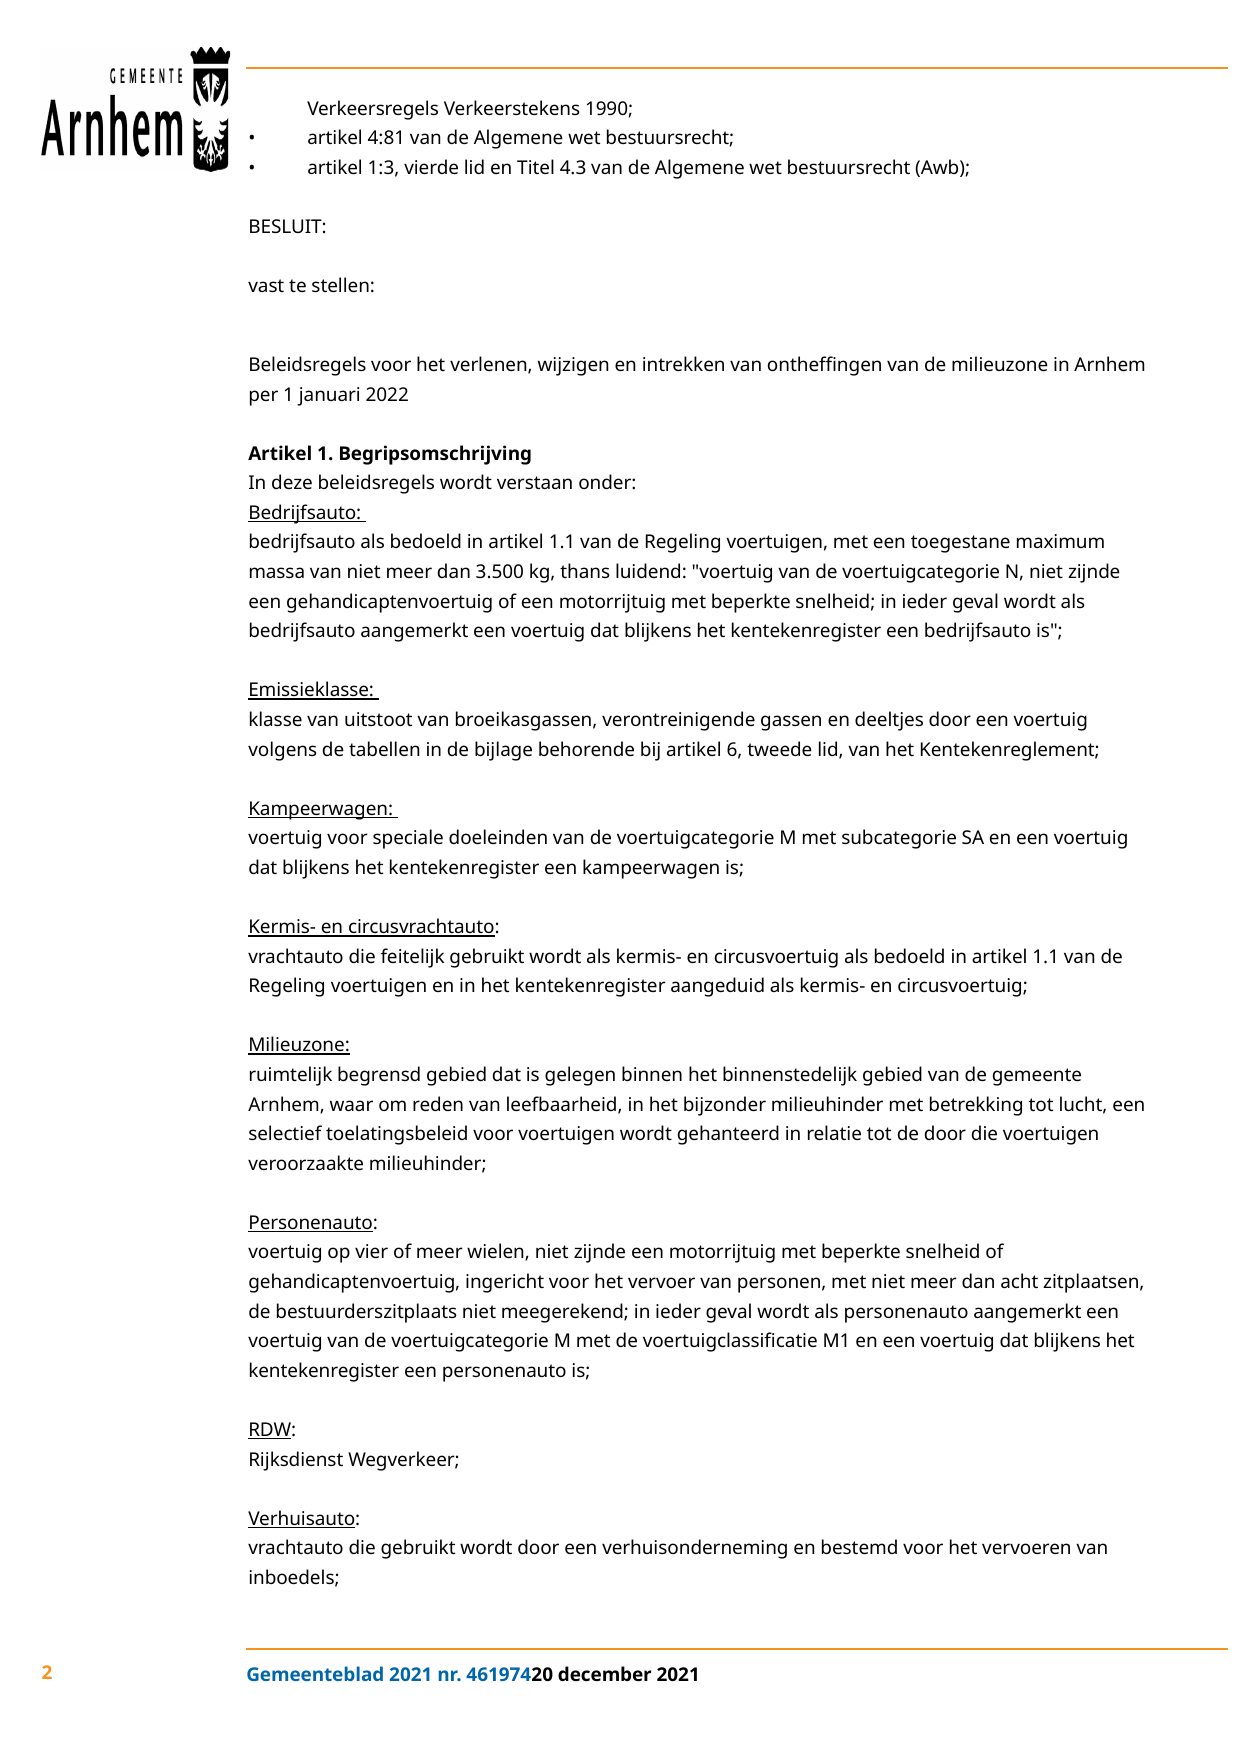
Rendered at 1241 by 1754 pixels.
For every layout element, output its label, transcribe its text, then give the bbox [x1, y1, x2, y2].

text Verhuisauto: [248, 1505, 1152, 1531]
list artikel 4:81 van de Algemene wet bestuursrecht; [248, 124, 1152, 150]
text Rijksdienst Wegverkeer; [248, 1446, 1152, 1471]
text voertuig op vier of meer wielen, niet zijnde een motorrijtuig met beperkte snelheid of gehandicaptenvoertuig, ingericht voor het vervoer van personen, met niet meer dan acht zitplaatsen, de bestuurderszitplaats niet meegerekend; in ieder geval wordt als personenauto aangemerkt een voertuig van de voertuigcategorie M met de voertuigclassificatie M1 en een voertuig dat blijkens het kentekenregister een personenauto is; [248, 1239, 1152, 1383]
list Verkeersregels Verkeerstekens 1990; [248, 95, 1152, 121]
text vrachtauto die feitelijk gebruikt wordt als kermis- en circusvoertuig als bedoeld in artikel 1.1 van de Regeling voertuigen en in het kentekenregister aangeduid als kermis- en circusvoertuig; [248, 943, 1152, 998]
text Emissieklasse: [248, 677, 1152, 702]
text BESLUIT: [248, 213, 1152, 239]
text Milieuzone: [248, 1032, 1152, 1057]
text Kermis- en circusvrachtauto: [248, 913, 1152, 939]
text In deze beleidsregels wordt verstaan onder: [248, 469, 1152, 495]
text RDW: [248, 1416, 1152, 1442]
text bedrijfsauto als bedoeld in artikel 1.1 van de Regeling voertuigen, met een toegestane maximum massa van niet meer dan 3.500 kg, thans luidend: "voertuig van de voertuigcategorie N, niet zijnde een gehandicaptenvoertuig of een motorrijtuig met beperkte snelheid; in ieder geval wordt als bedrijfsauto aangemerkt een voertuig dat blijkens het kentekenregister een bedrijfsauto is"; [248, 529, 1152, 643]
text Personenauto: [248, 1209, 1152, 1235]
text Kampeerwagen: [248, 795, 1152, 821]
picture [41, 47, 231, 172]
text vast te stellen: [248, 272, 1152, 298]
text klasse van uitstoot van broeikasgassen, verontreinigende gassen en deeltjes door een voertuig volgens de tabellen in de bijlage behorende bij artikel 6, tweede lid, van het Kentekenreglement; [248, 706, 1152, 761]
text Artikel 1. Begripsomschrijving [248, 440, 1152, 466]
text Bedrijfsauto: [248, 499, 1152, 525]
text ruimtelijk begrensd gebied dat is gelegen binnen het binnenstedelijk gebied van de gemeente Arnhem, waar om reden van leefbaarheid, in het bijzonder milieuhinder met betrekking tot lucht, een selectief toelatingsbeleid voor voertuigen wordt gehanteerd in relatie tot de door die voertuigen veroorzaakte milieuhinder; [248, 1061, 1152, 1176]
list artikel 1:3, vierde lid en Titel 4.3 van de Algemene wet bestuursrecht (Awb); [248, 154, 1152, 180]
text Beleidsregels voor het verlenen, wijzigen en intrekken van ontheffingen van de milieuzone in Arnhem per 1 januari 2022 [248, 351, 1152, 406]
text voertuig voor speciale doeleinden van de voertuigcategorie M met subcategorie SA en een voertuig dat blijkens het kentekenregister een kampeerwagen is; [248, 824, 1152, 880]
text vrachtauto die gebruikt wordt door een verhuisonderneming en bestemd voor het vervoeren van inboedels; [248, 1534, 1152, 1590]
